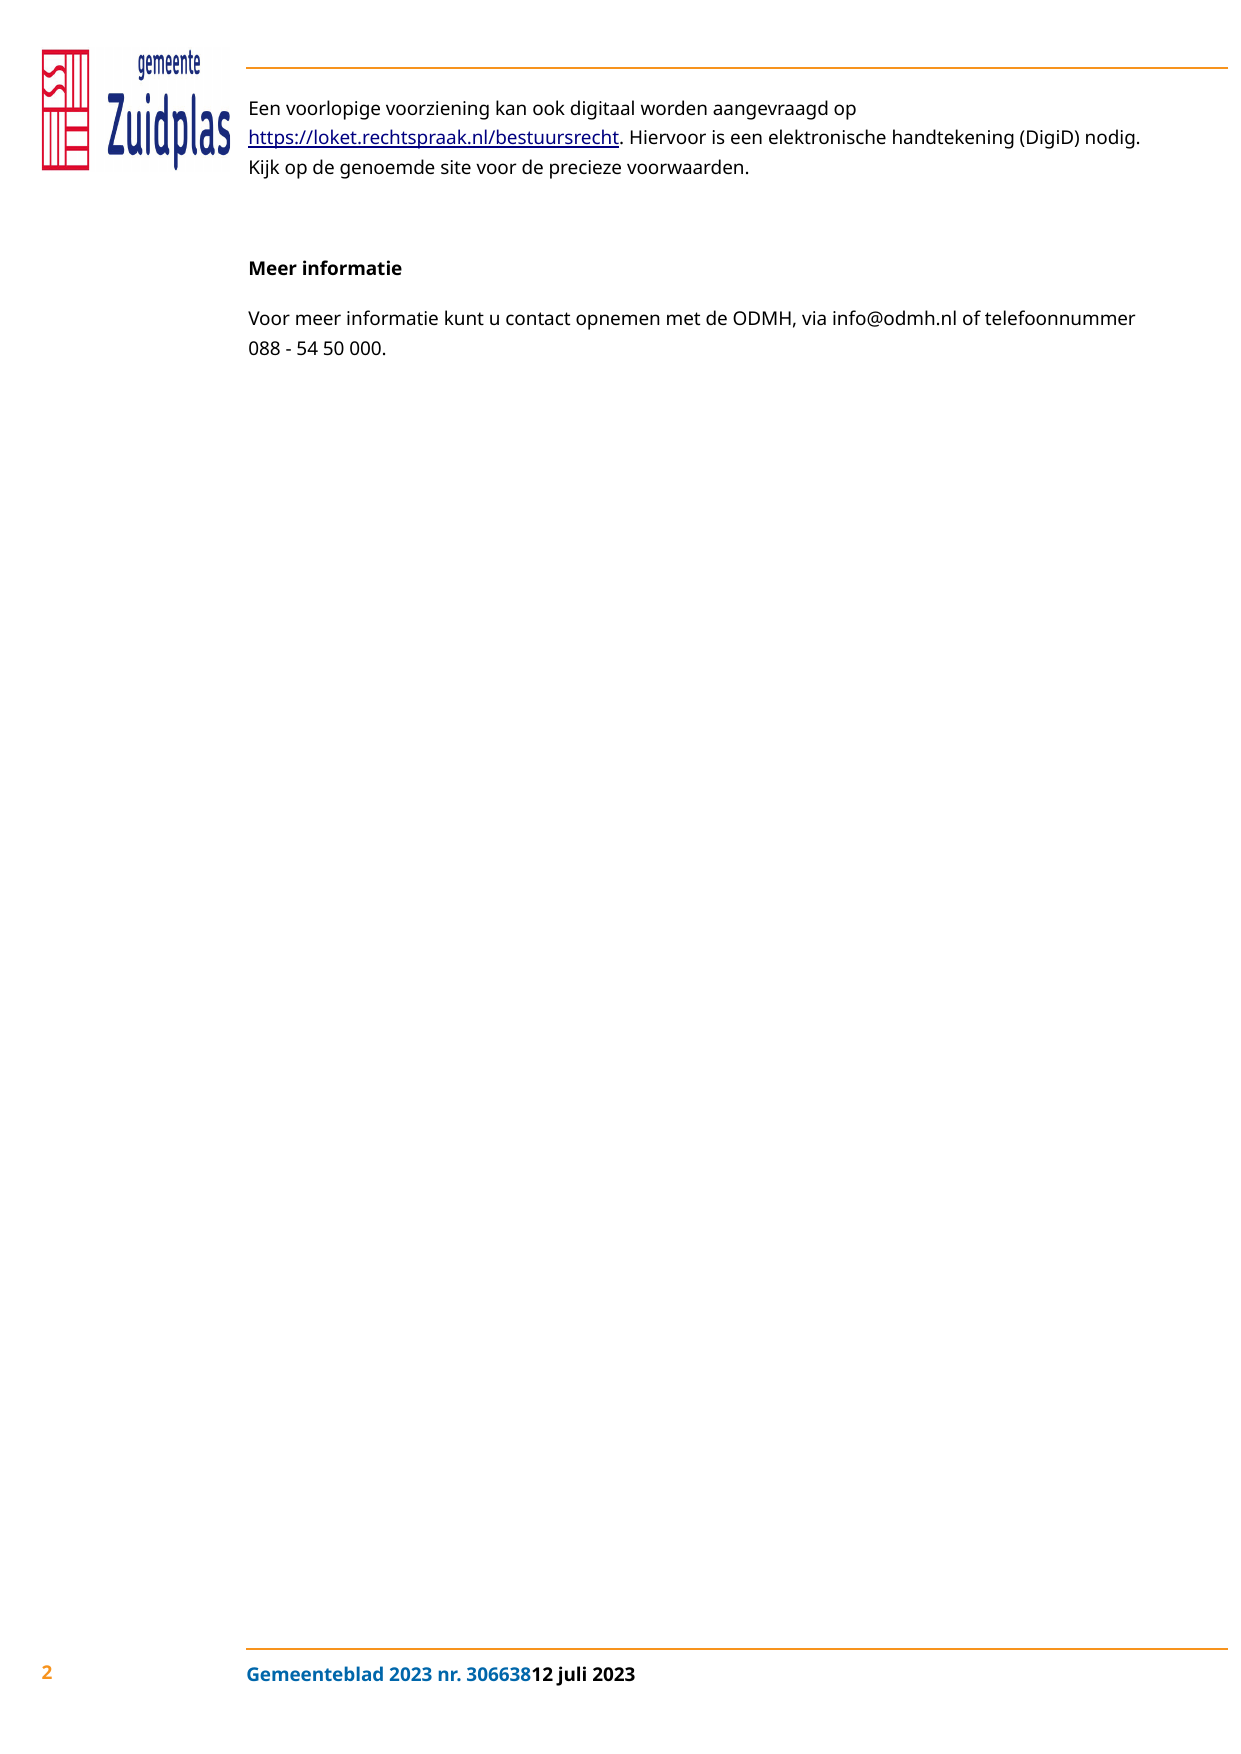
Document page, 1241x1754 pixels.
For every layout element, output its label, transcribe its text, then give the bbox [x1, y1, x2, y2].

text Voor meer informatie kunt u contact opnemen met de ODMH, via info@odmh.nl of telefoonnummer 088 - 54 50 000. [248, 305, 1152, 361]
picture [41, 47, 231, 172]
text Een voorlopige voorziening kan ook digitaal worden aangevraagd op https://loket.rechtspraak.nl/bestuursrecht. Hiervoor is een elektronische handtekening (DigiD) nodig. Kijk op de genoemde site voor de precieze voorwaarden. [248, 95, 1152, 180]
text Meer informatie [248, 255, 1152, 281]
